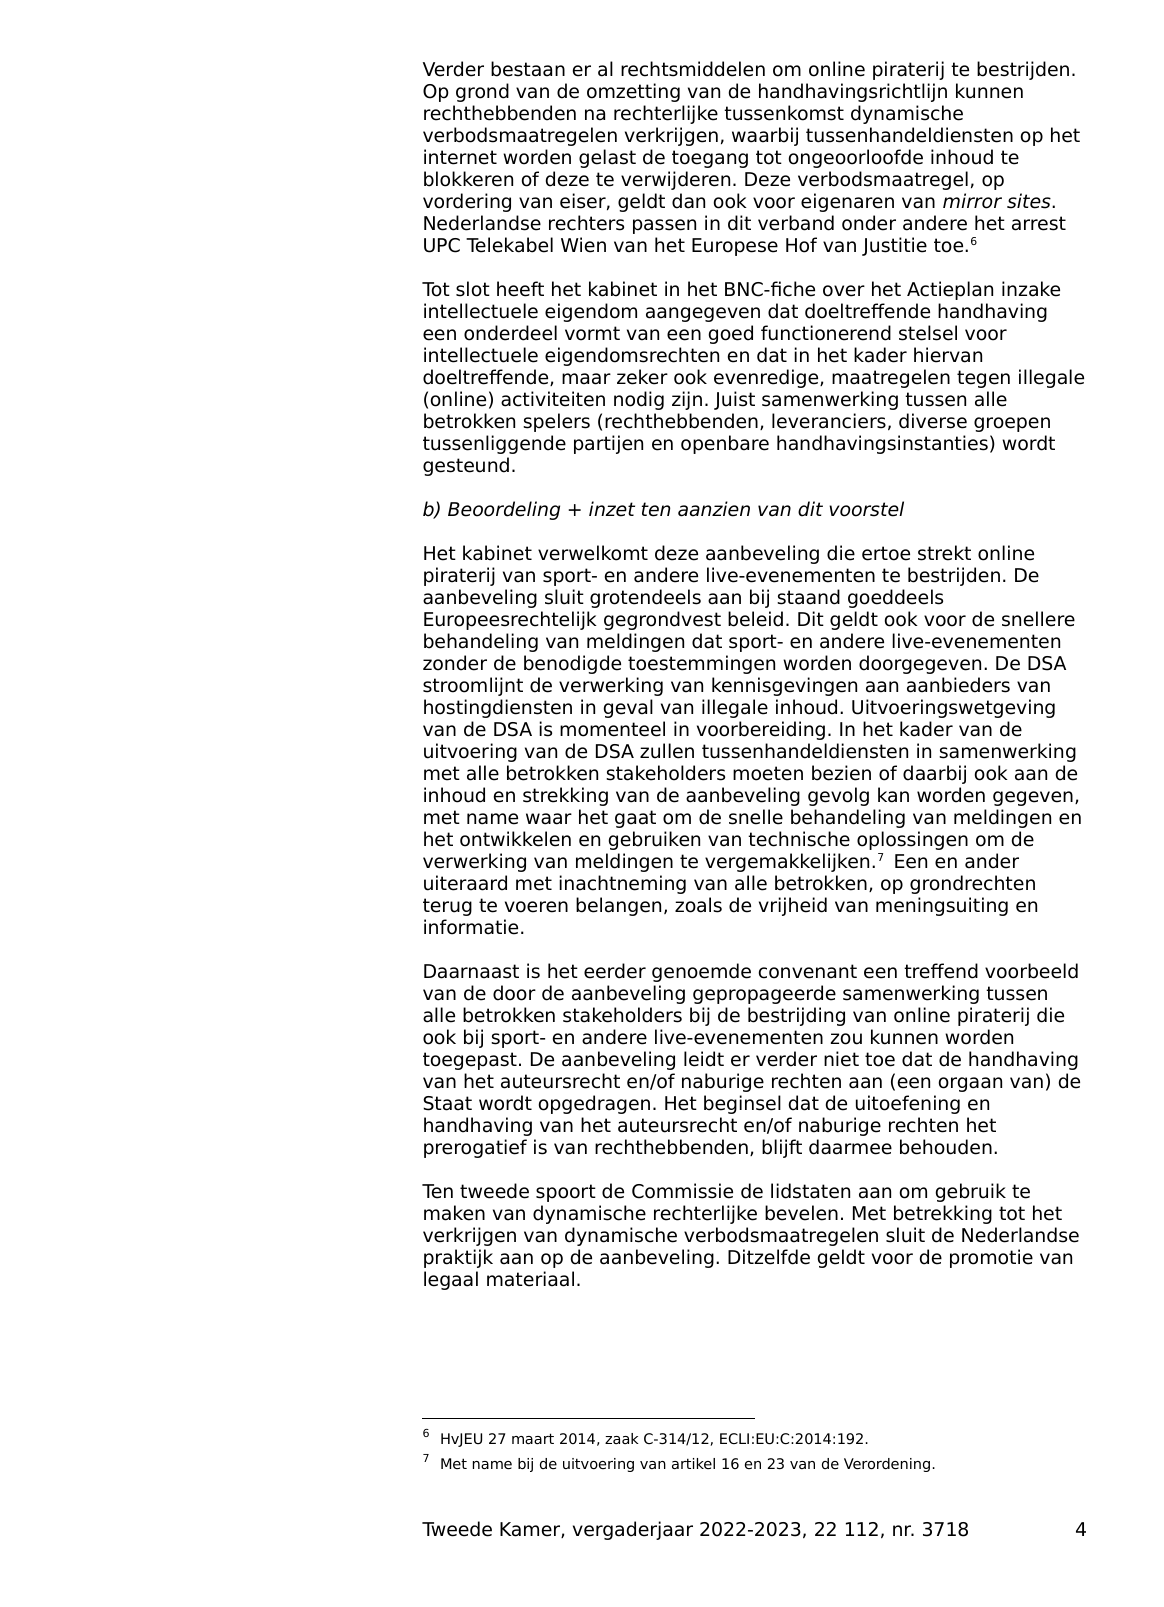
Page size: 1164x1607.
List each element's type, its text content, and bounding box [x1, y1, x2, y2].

text Met name bij de uitvoering van artikel 16 en 23 van de Verordening. [422, 1452, 1087, 1474]
subtitle b) Beoordeling + inzet ten aanzien van dit voorstel [422, 499, 1087, 521]
text Daarnaast is het eerder genoemde convenant een treffend voorbeeld van de door de aanbeveling gepropageerde samenwerking tussen alle betrokken stakeholders bij de bestrijding van online piraterij die ook bij sport- en andere live-evenementen zou kunnen worden toegepast. De aanbeveling leidt er verder niet toe dat de handhaving van het auteursrecht en/of naburige rechten aan (een orgaan van) de Staat wordt opgedragen. Het beginsel dat de uitoefening en handhaving van het auteursrecht en/of naburige rechten het prerogatief is van rechthebbenden, blijft daarmee behouden. [422, 961, 1087, 1159]
text Ten tweede spoort de Commissie de lidstaten aan om gebruik te maken van dynamische rechterlijke bevelen. Met betrekking tot het verkrijgen van dynamische verbodsmaatregelen sluit de Nederlandse praktijk aan op de aanbeveling. Ditzelfde geldt voor de promotie van legaal materiaal. [422, 1181, 1087, 1291]
text Het kabinet verwelkomt deze aanbeveling die ertoe strekt online piraterij van sport- en andere live-evenementen te bestrijden. De aanbeveling sluit grotendeels aan bij staand goeddeels Europeesrechtelijk gegrondvest beleid. Dit geldt ook voor de snellere behandeling van meldingen dat sport- en andere live-evenementen zonder de benodigde toestemmingen worden doorgegeven. De DSA stroomlijnt de verwerking van kennisgevingen aan aanbieders van hostingdiensten in geval van illegale inhoud. Uitvoeringswetgeving van de DSA is momenteel in voorbereiding. In het kader van de uitvoering van de DSA zullen tussenhandeldiensten in samenwerking met alle betrokken stakeholders moeten bezien of daarbij ook aan de inhoud en strekking van de aanbeveling gevolg kan worden gegeven, met name waar het gaat om de snelle behandeling van meldingen en het ontwikkelen en gebruiken van technische oplossingen om de verwerking van meldingen te vergemakkelijken. Een en ander uiteraard met inachtneming van alle betrokken, op grondrechten terug te voeren belangen, zoals de vrijheid van meningsuiting en informatie. [422, 543, 1087, 939]
text HvJEU 27 maart 2014, zaak C-314/12, ECLI:EU:C:2014:192. [422, 1427, 1087, 1449]
text Verder bestaan er al rechtsmiddelen om online piraterij te bestrijden. Op grond van de omzetting van de handhavingsrichtlijn kunnen rechthebbenden na rechterlijke tussenkomst dynamische verbodsmaatregelen verkrijgen, waarbij tussenhandeldiensten op het internet worden gelast de toegang tot ongeoorloofde inhoud te blokkeren of deze te verwijderen. Deze verbodsmaatregel, op vordering van eiser, geldt dan ook voor eigenaren van mirror sites. Nederlandse rechters passen in dit verband onder andere het arrest UPC Telekabel Wien van het Europese Hof van Justitie toe. [422, 59, 1087, 257]
text Tot slot heeft het kabinet in het BNC-fiche over het Actieplan inzake intellectuele eigendom aangegeven dat doeltreffende handhaving een onderdeel vormt van een goed functionerend stelsel voor intellectuele eigendomsrechten en dat in het kader hiervan doeltreffende, maar zeker ook evenredige, maatregelen tegen illegale (online) activiteiten nodig zijn. Juist samenwerking tussen alle betrokken spelers (rechthebbenden, leveranciers, diverse groepen tussenliggende partijen en openbare handhavingsinstanties) wordt gesteund. [422, 279, 1087, 477]
